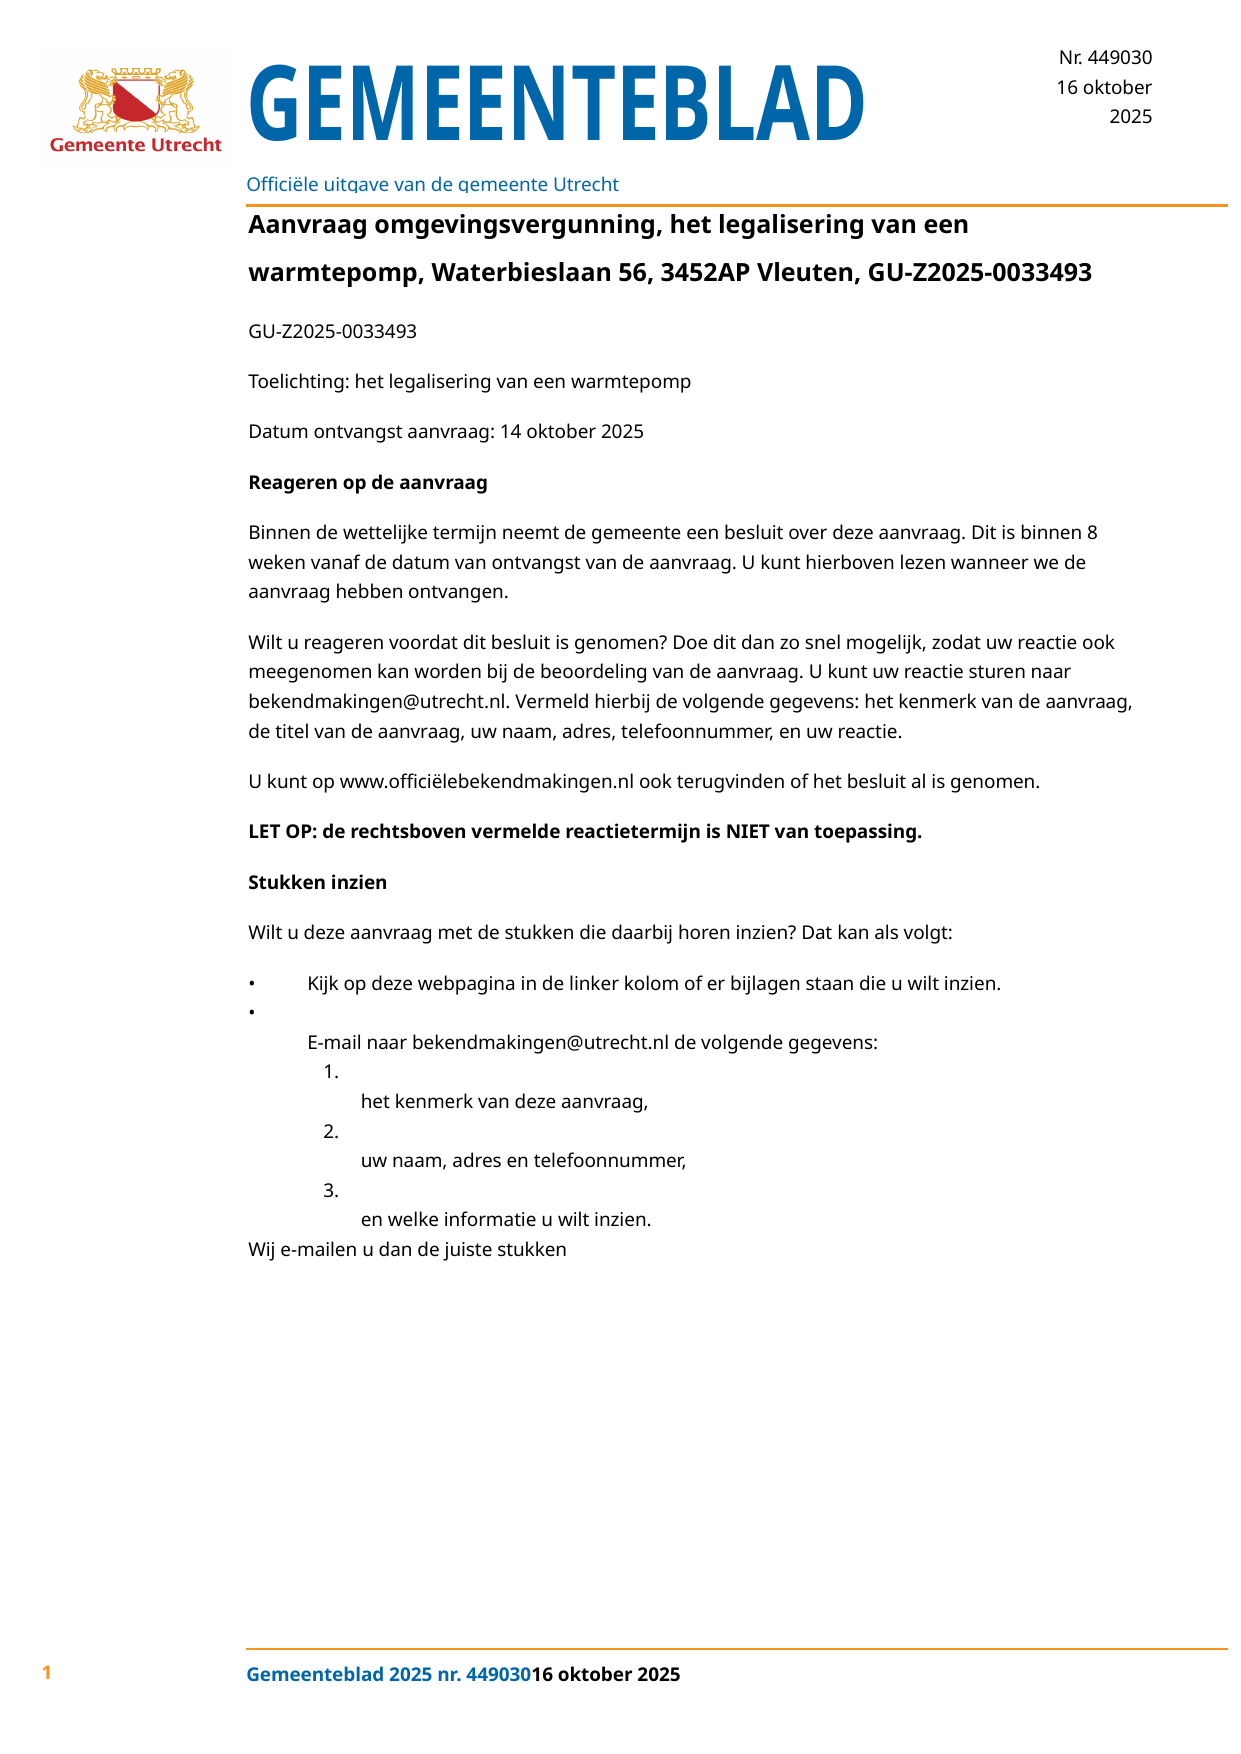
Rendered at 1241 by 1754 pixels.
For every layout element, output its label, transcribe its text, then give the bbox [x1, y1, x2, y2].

text Wilt u reageren voordat dit besluit is genomen? Doe dit dan zo snel mogelijk, zodat uw reactie ook meegenomen kan worden bij de beoordeling van de aanvraag. U kunt uw reactie sturen naar bekendmakingen@utrecht.nl. Vermeld hierbij de volgende gegevens: het kenmerk van de aanvraag, de titel van de aanvraag, uw naam, adres, telefoonnummer, en uw reactie. [248, 629, 1152, 744]
text Wij e-mailen u dan de juiste stukken [248, 1236, 1152, 1262]
text Wilt u deze aanvraag met de stukken die daarbij horen inzien? Dat kan als volgt: [248, 919, 1152, 945]
text Aanvraag omgevingsvergunning, het legalisering van een warmtepomp, Waterbieslaan 56, 3452AP Vleuten, GU-Z2025-0033493 [248, 207, 1152, 288]
text Datum ontvangst aanvraag: 14 oktober 2025 [248, 419, 1152, 444]
picture [41, 47, 231, 172]
list uw naam, adres en telefoonnummer, [323, 1147, 1152, 1173]
text Binnen de wettelijke termijn neemt de gemeente een besluit over deze aanvraag. Dit is binnen 8 weken vanaf de datum van ontvangst van de aanvraag. U kunt hierboven lezen wanneer we de aanvraag hebben ontvangen. [248, 519, 1152, 604]
text Toelichting: het legalisering van een warmtepomp [248, 368, 1152, 394]
text Stukken inzien [248, 869, 1152, 895]
list en welke informatie u wilt inzien. [323, 1207, 1152, 1232]
text GU-Z2025-0033493 [248, 318, 1152, 344]
list het kenmerk van deze aanvraag, [323, 1088, 1152, 1114]
list E-mail naar bekendmakingen@utrecht.nl de volgende gegevens: [248, 1029, 1152, 1055]
text LET OP: de rechtsboven vermelde reactietermijn is NIET van toepassing. [248, 819, 1152, 844]
text Reageren op de aanvraag [248, 469, 1152, 495]
text U kunt op www.officiëlebekendmakingen.nl ook terugvinden of het besluit al is genomen. [248, 768, 1152, 794]
list Kijk op deze webpagina in de linker kolom of er bijlagen staan die u wilt inzien. [248, 970, 1152, 996]
